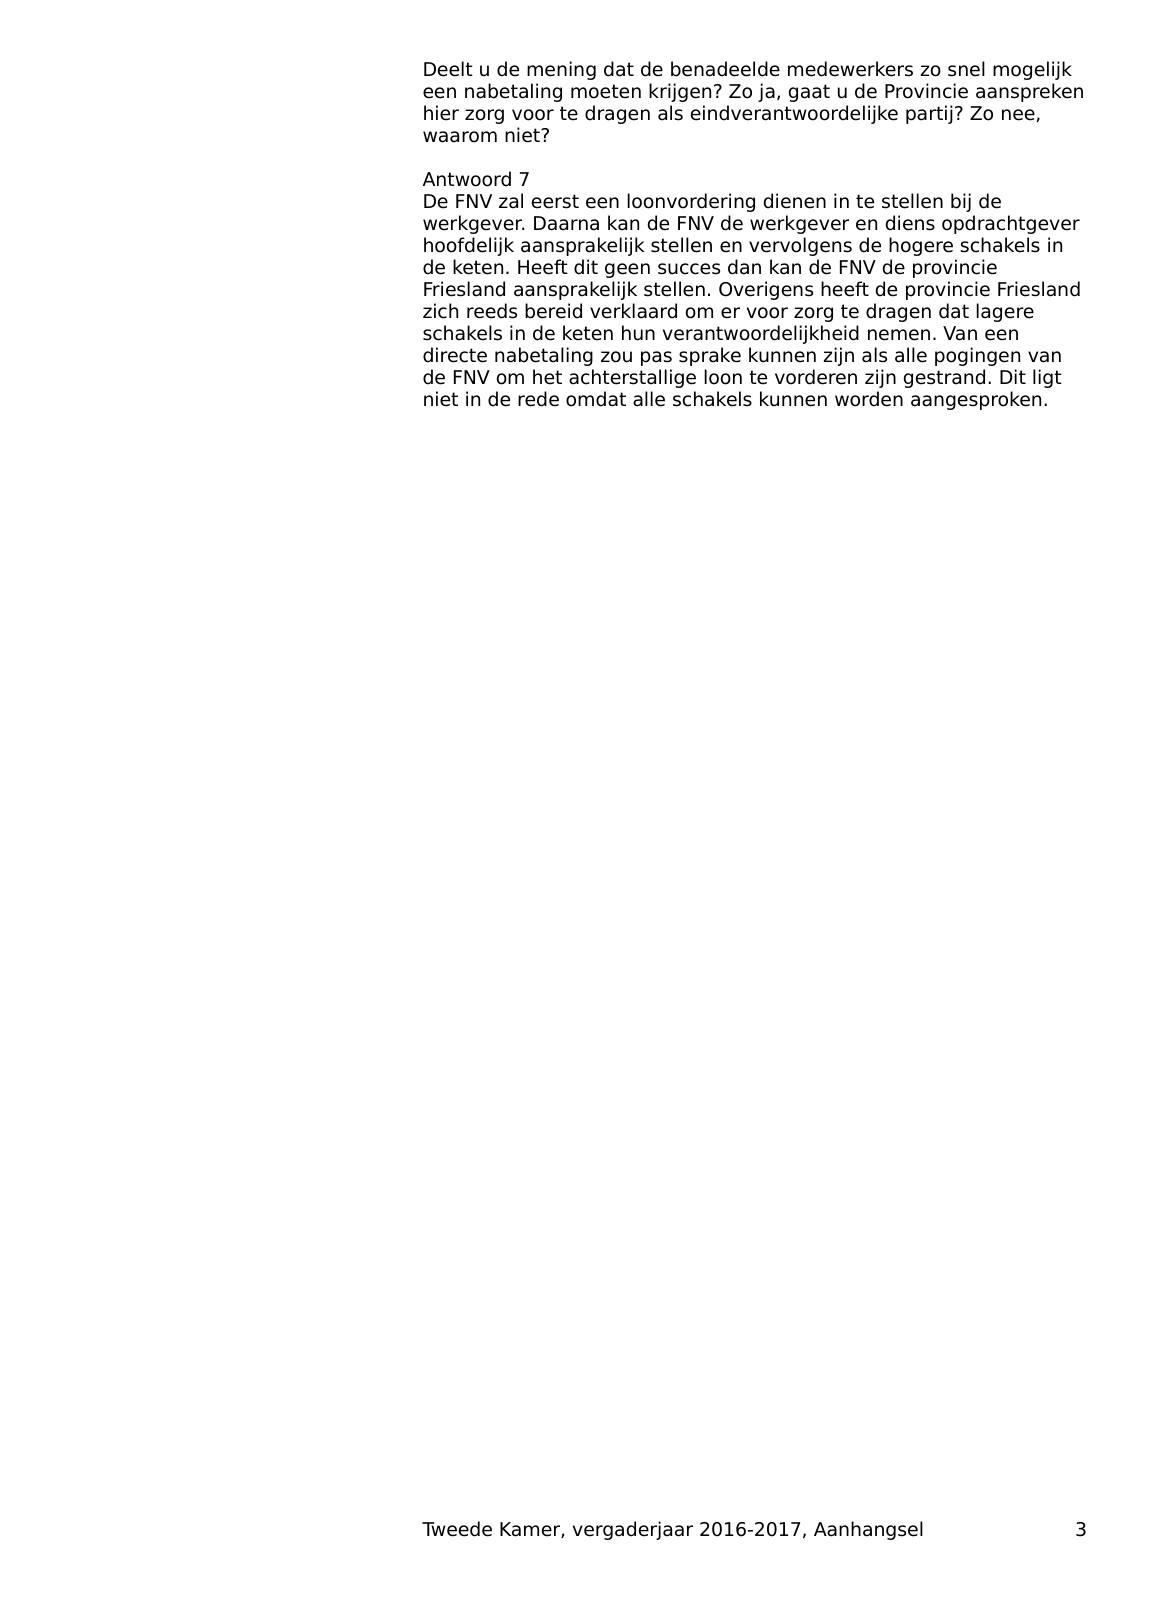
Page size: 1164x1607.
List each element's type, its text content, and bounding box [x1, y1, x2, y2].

text Deelt u de mening dat de benadeelde medewerkers zo snel mogelijk een nabetaling moeten krijgen? Zo ja, gaat u de Provincie aanspreken hier zorg voor te dragen als eindverantwoordelijke partij? Zo nee, waarom niet? [422, 59, 1087, 147]
text Antwoord 7 [422, 169, 1087, 191]
text De FNV zal eerst een loonvordering dienen in te stellen bij de werkgever. Daarna kan de FNV de werkgever en diens opdrachtgever hoofdelijk aansprakelijk stellen en vervolgens de hogere schakels in de keten. Heeft dit geen succes dan kan de FNV de provincie Friesland aansprakelijk stellen. Overigens heeft de provincie Friesland zich reeds bereid verklaard om er voor zorg te dragen dat lagere schakels in de keten hun verantwoordelijkheid nemen. Van een directe nabetaling zou pas sprake kunnen zijn als alle pogingen van de FNV om het achterstallige loon te vorderen zijn gestrand. Dit ligt niet in de rede omdat alle schakels kunnen worden aangesproken. [422, 191, 1087, 411]
